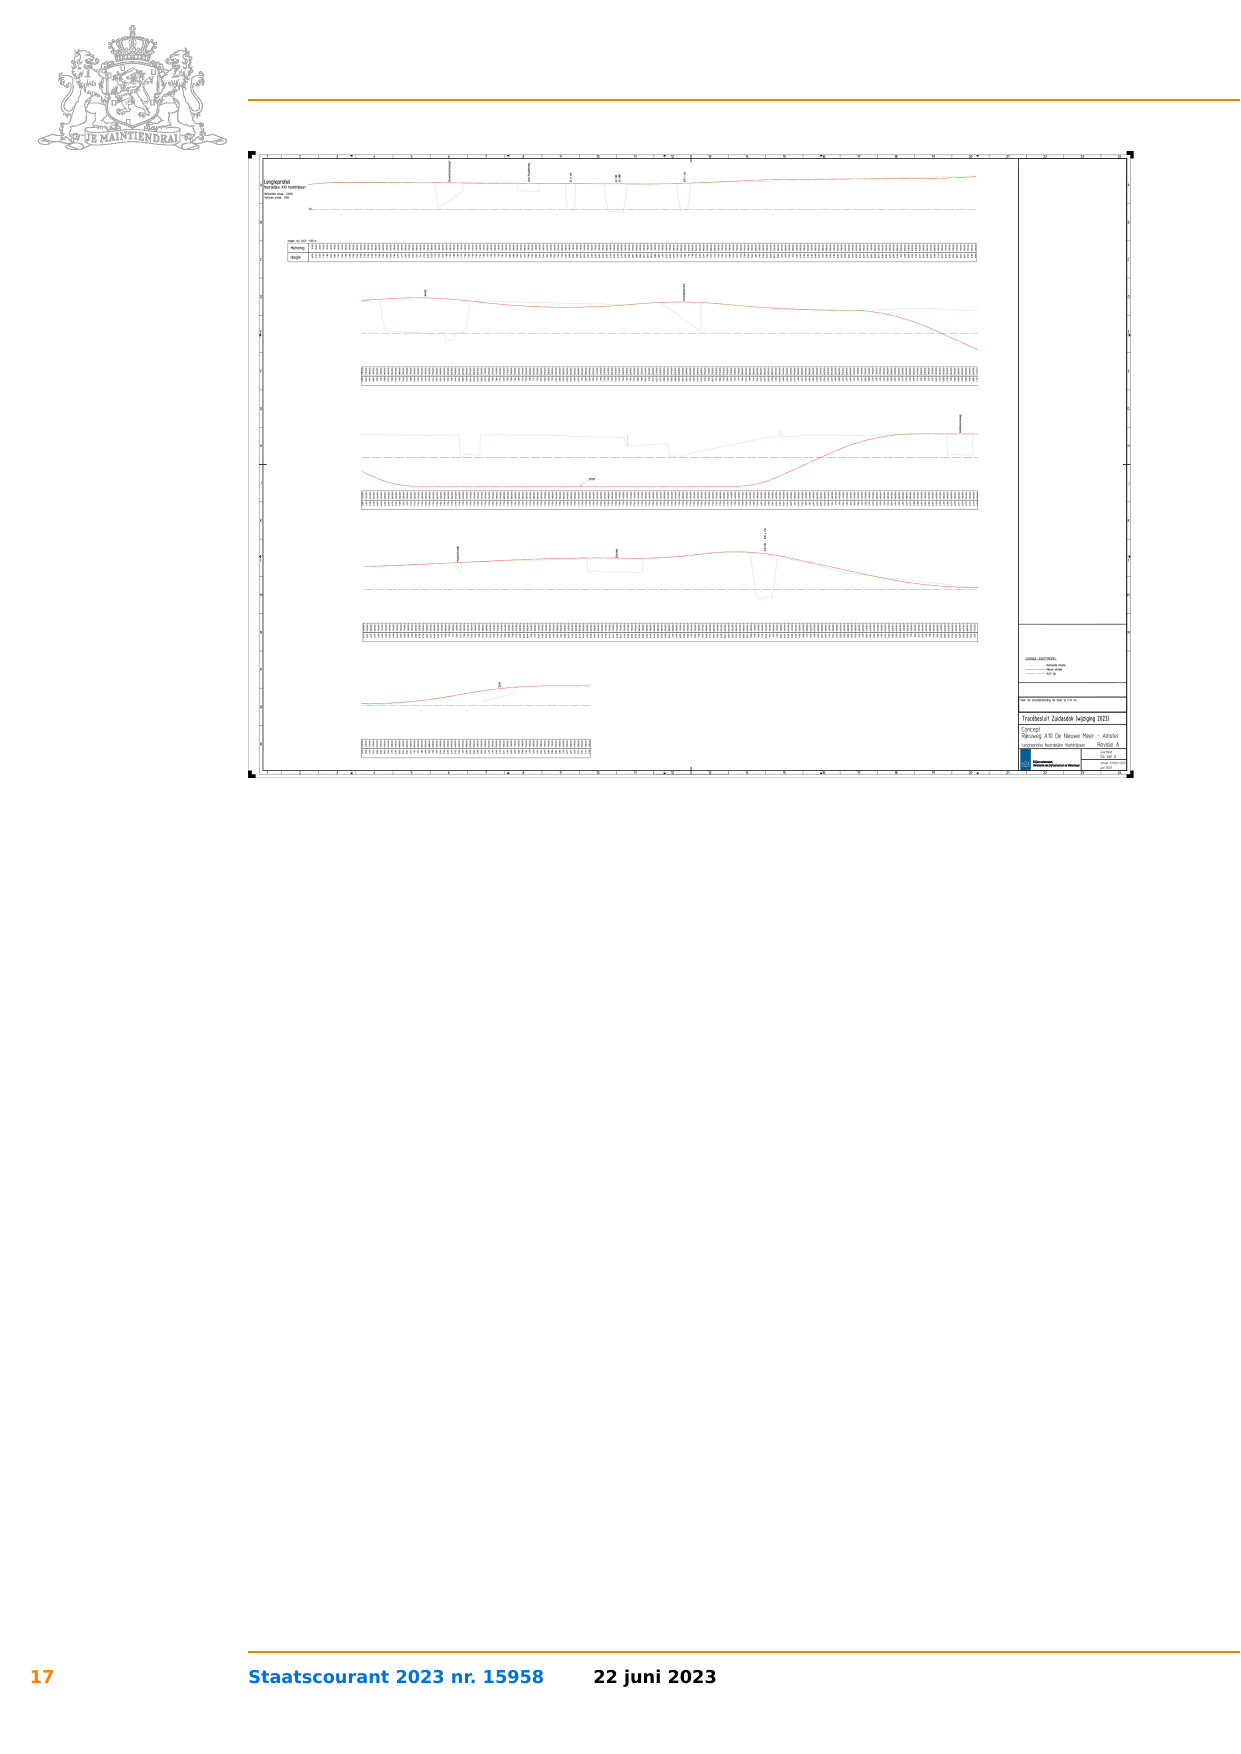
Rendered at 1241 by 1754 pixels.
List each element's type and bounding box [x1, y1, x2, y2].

picture [248, 151, 1134, 778]
picture [38, 25, 227, 150]
